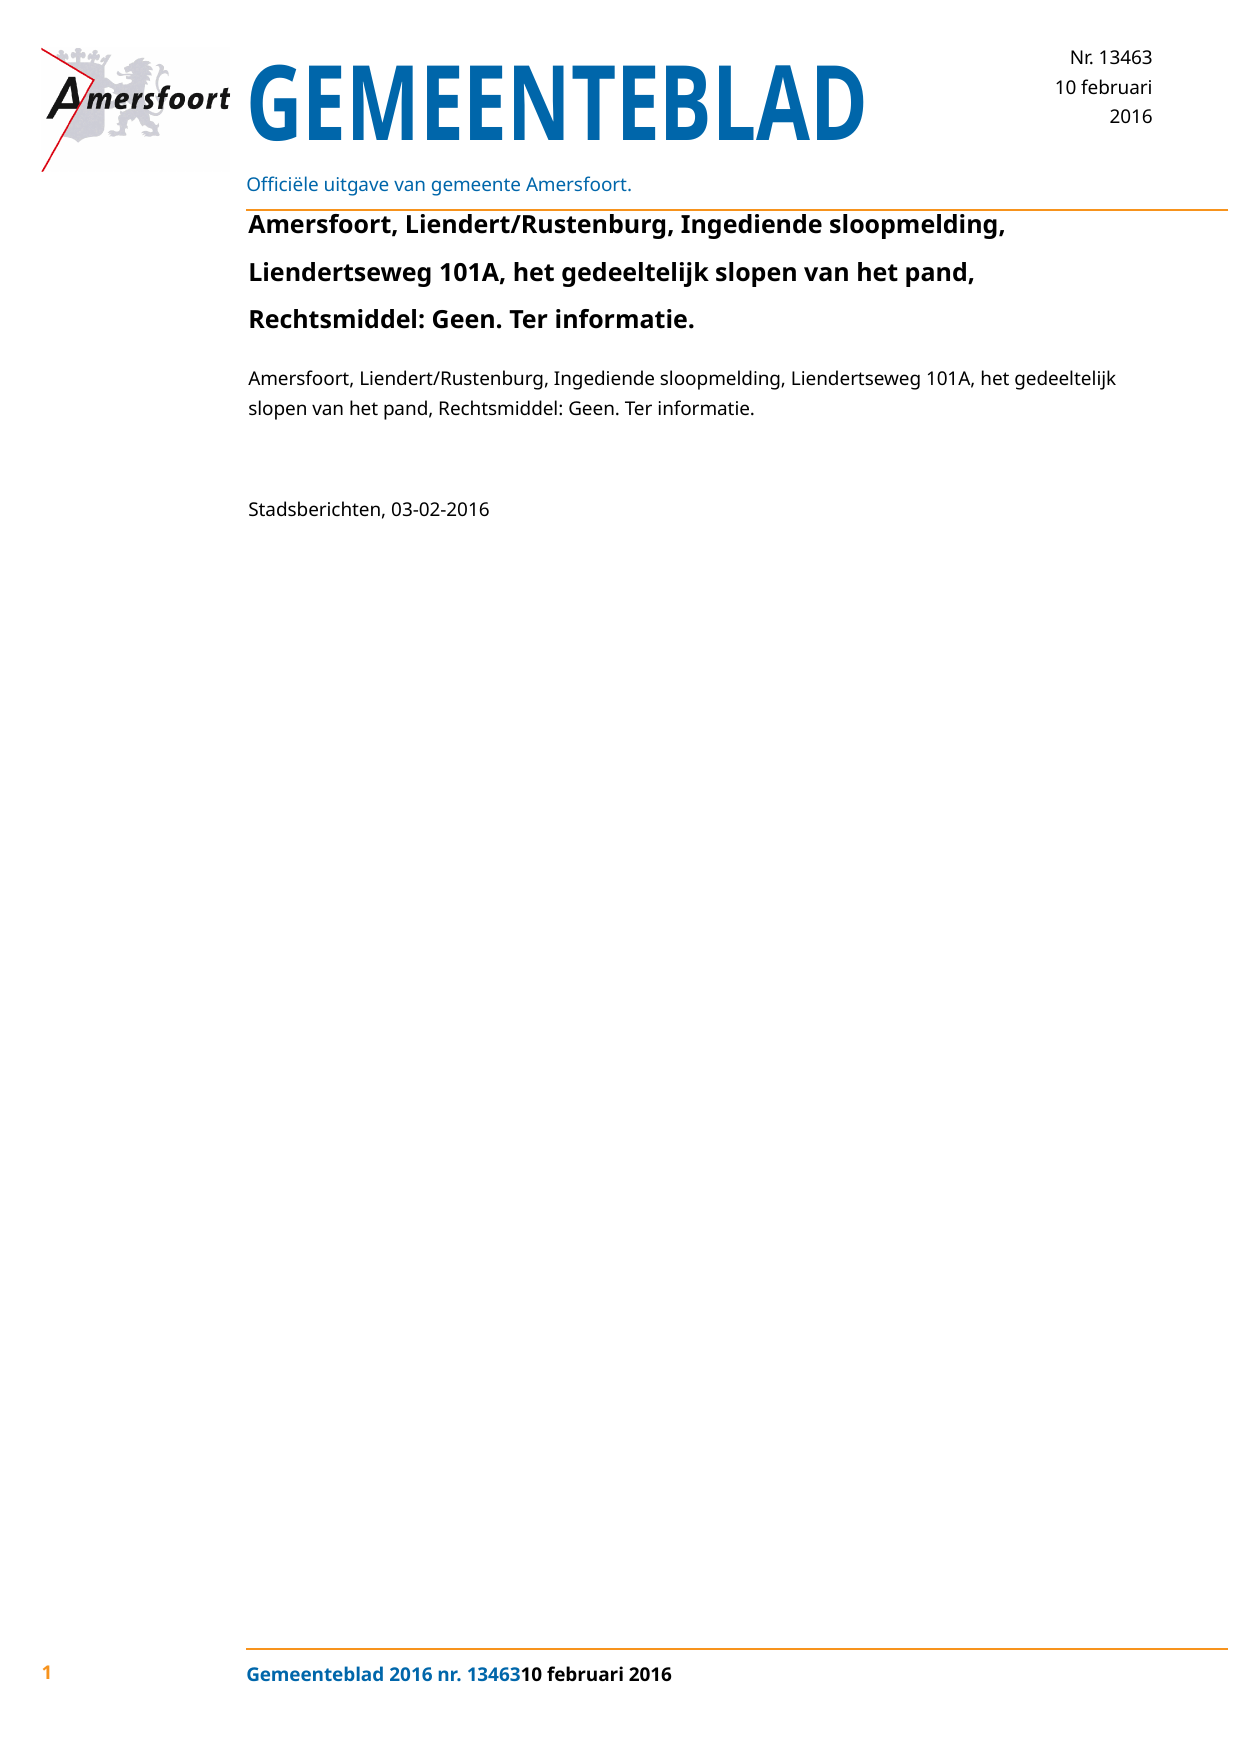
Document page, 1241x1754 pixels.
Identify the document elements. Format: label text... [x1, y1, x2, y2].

text Stadsberichten, 03-02-2016 [248, 496, 1152, 522]
picture [41, 47, 231, 172]
text Amersfoort, Liendert/Rustenburg, Ingediende sloopmelding, Liendertseweg 101A, het gedeeltelijk slopen van het pand, Rechtsmiddel: Geen. Ter informatie. [248, 366, 1152, 421]
text Amersfoort, Liendert/Rustenburg, Ingediende sloopmelding, Liendertseweg 101A, het gedeeltelijk slopen van het pand, Rechtsmiddel: Geen. Ter informatie. [248, 211, 1152, 336]
